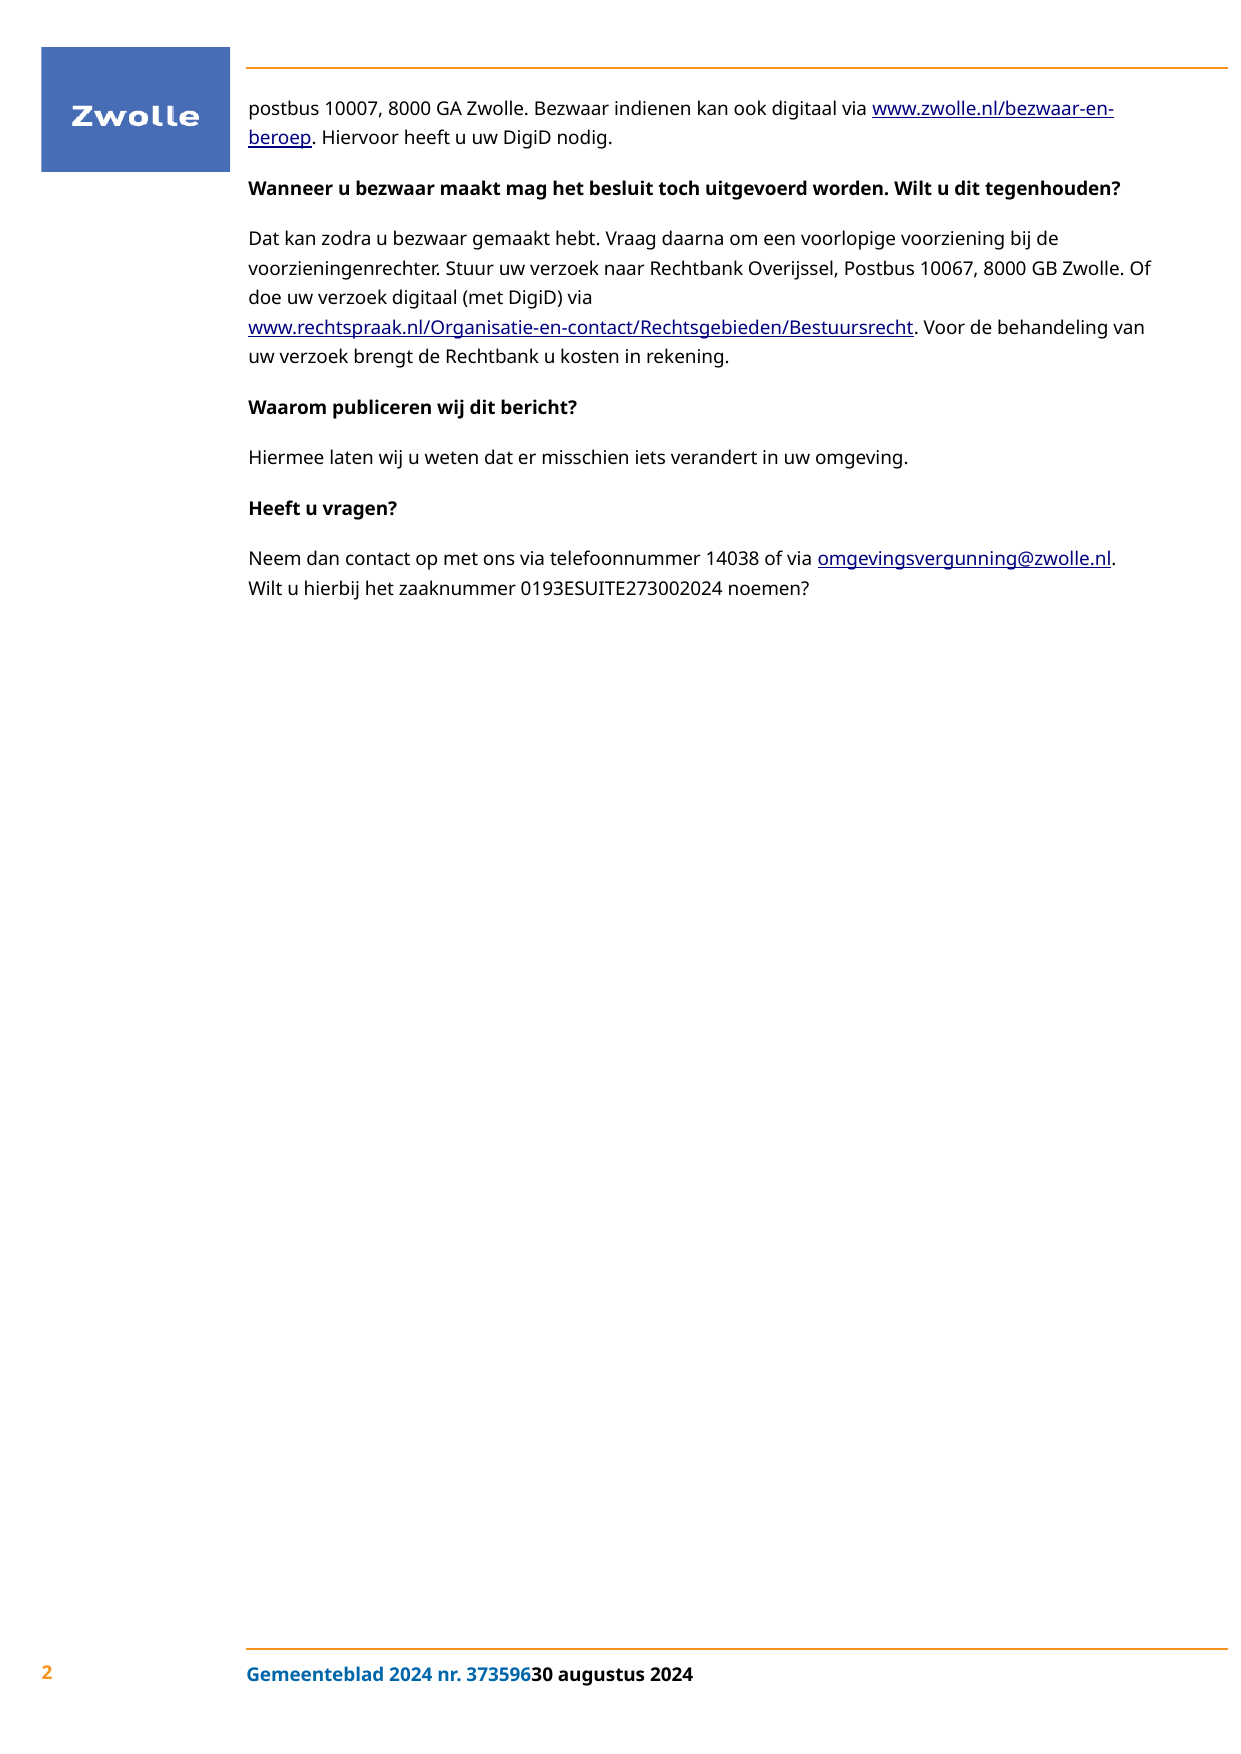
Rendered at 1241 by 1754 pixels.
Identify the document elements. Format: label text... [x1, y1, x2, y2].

text postbus 10007, 8000 GA Zwolle. Bezwaar indienen kan ook digitaal via www.zwolle.nl/bezwaar-en-beroep. Hiervoor heeft u uw DigiD nodig. [248, 95, 1152, 150]
text Dat kan zodra u bezwaar gemaakt hebt. Vraag daarna om een voorlopige voorziening bij de voorzieningenrechter. Stuur uw verzoek naar Rechtbank Overijssel, Postbus 10067, 8000 GB Zwolle. Of doe uw verzoek digitaal (met DigiD) via www.rechtspraak.nl/Organisatie-en-contact/Rechtsgebieden/Bestuursrecht. Voor de behandeling van uw verzoek brengt de Rechtbank u kosten in rekening. [248, 225, 1152, 369]
picture [41, 47, 231, 172]
text Hiermee laten wij u weten dat er misschien iets verandert in uw omgeving. [248, 444, 1152, 470]
text Neem dan contact op met ons via telefoonnummer 14038 of via omgevingsvergunning@zwolle.nl. Wilt u hierbij het zaaknummer 0193ESUITE273002024 noemen? [248, 545, 1152, 601]
text Wanneer u bezwaar maakt mag het besluit toch uitgevoerd worden. Wilt u dit tegenhouden? [248, 175, 1152, 201]
text Waarom publiceren wij dit bericht? [248, 394, 1152, 420]
text Heeft u vragen? [248, 495, 1152, 521]
